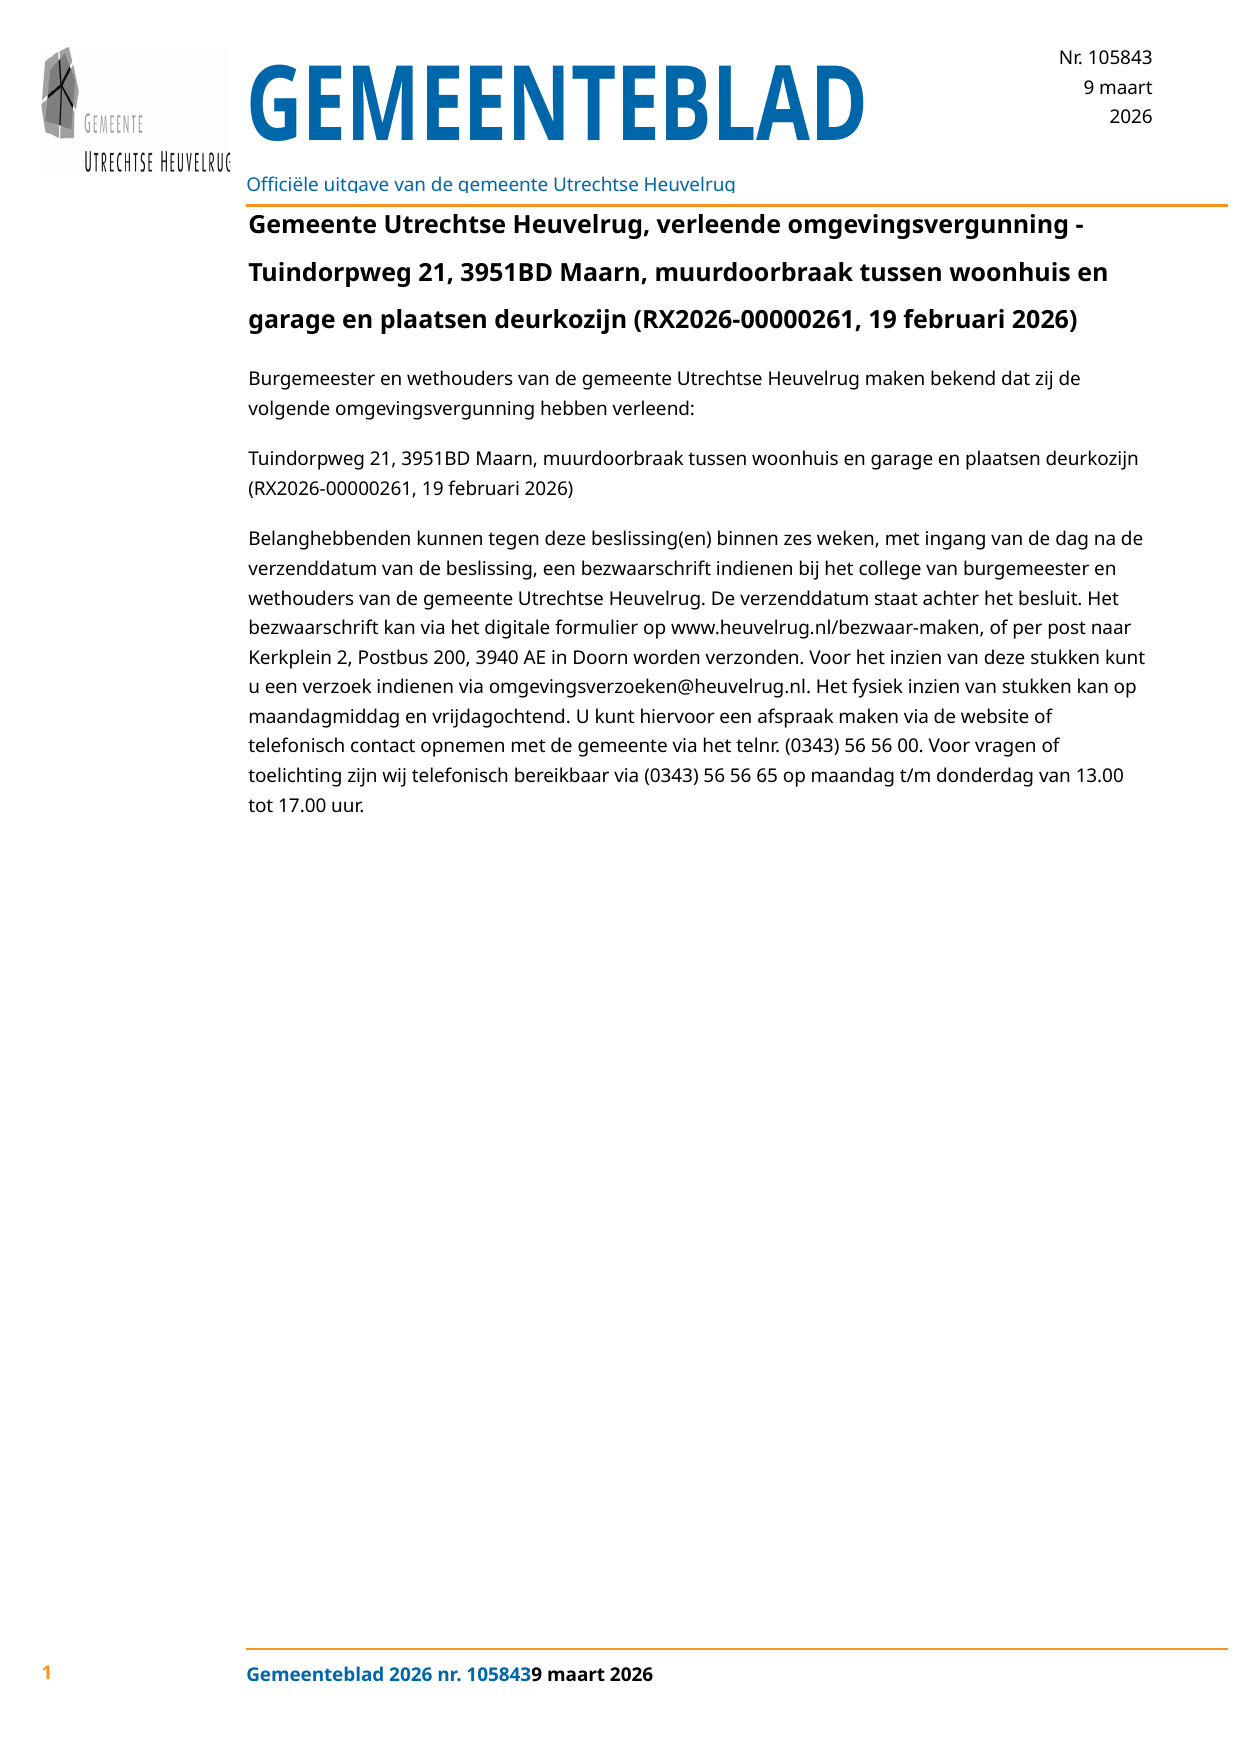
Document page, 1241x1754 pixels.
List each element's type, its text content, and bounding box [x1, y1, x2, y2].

picture [41, 47, 231, 172]
text Belanghebbenden kunnen tegen deze beslissing(en) binnen zes weken, met ingang van de dag na de verzenddatum van de beslissing, een bezwaarschrift indienen bij het college van burgemeester en wethouders van de gemeente Utrechtse Heuvelrug. De verzenddatum staat achter het besluit. Het bezwaarschrift kan via het digitale formulier op www.heuvelrug.nl/bezwaar-maken, of per post naar Kerkplein 2, Postbus 200, 3940 AE in Doorn worden verzonden. Voor het inzien van deze stukken kunt u een verzoek indienen via omgevingsverzoeken@heuvelrug.nl. Het fysiek inzien van stukken kan op maandagmiddag en vrijdagochtend. U kunt hiervoor een afspraak maken via de website of telefonisch contact opnemen met de gemeente via het telnr. (0343) 56 56 00. Voor vragen of toelichting zijn wij telefonisch bereikbaar via (0343) 56 56 65 op maandag t/m donderdag van 13.00 tot 17.00 uur. [248, 526, 1152, 817]
text Tuindorpweg 21, 3951BD Maarn, muurdoorbraak tussen woonhuis en garage en plaatsen deurkozijn (RX2026-00000261, 19 februari 2026) [248, 446, 1152, 501]
text Burgemeester en wethouders van de gemeente Utrechtse Heuvelrug maken bekend dat zij de volgende omgevingsvergunning hebben verleend: [248, 366, 1152, 421]
text Gemeente Utrechtse Heuvelrug, verleende omgevingsvergunning - Tuindorpweg 21, 3951BD Maarn, muurdoorbraak tussen woonhuis en garage en plaatsen deurkozijn (RX2026-00000261, 19 februari 2026) [248, 207, 1152, 336]
